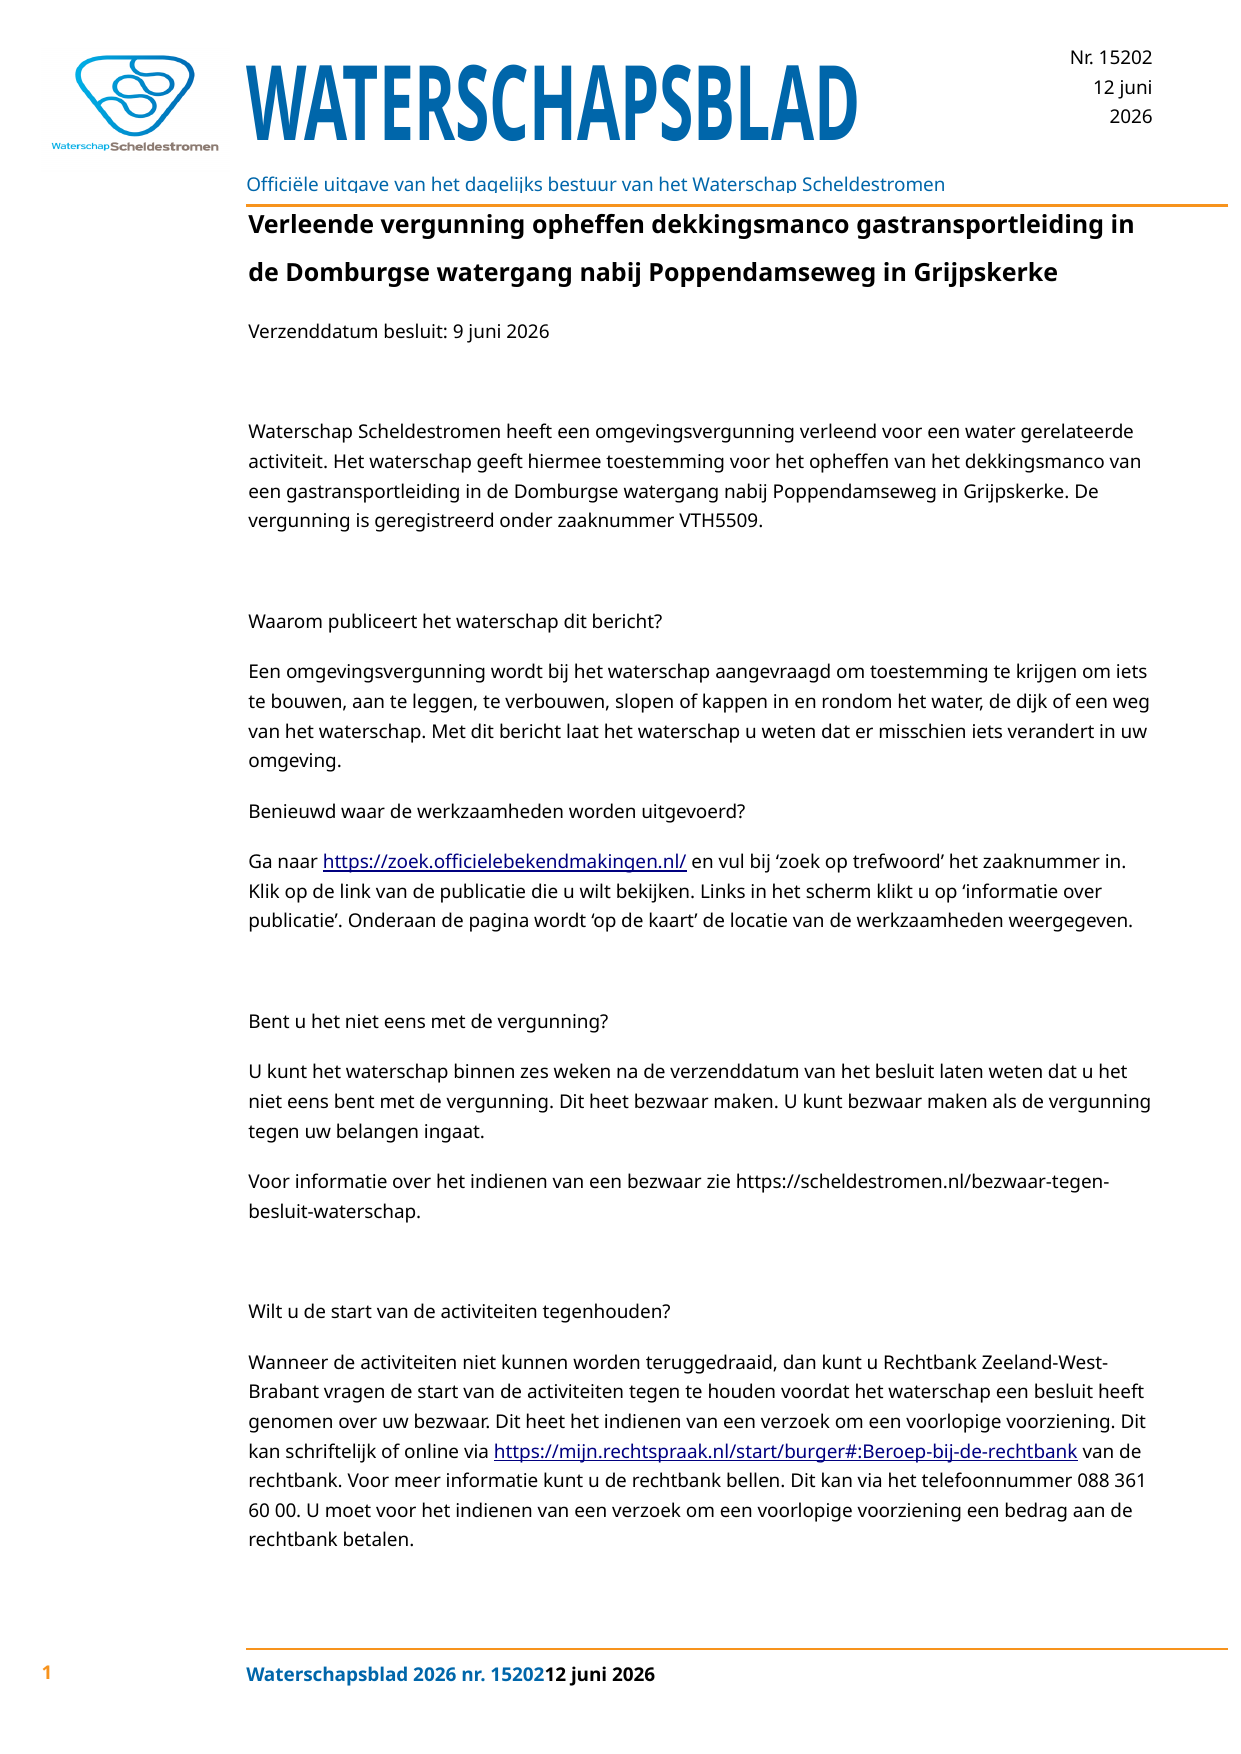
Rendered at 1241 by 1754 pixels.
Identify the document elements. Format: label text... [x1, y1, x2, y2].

text Waarom publiceert het waterschap dit bericht? [248, 608, 1152, 634]
text Een omgevingsvergunning wordt bij het waterschap aangevraagd om toestemming te krijgen om iets te bouwen, aan te leggen, te verbouwen, slopen of kappen in en rondom het water, de dijk of een weg van het waterschap. Met dit bericht laat het waterschap u weten dat er misschien iets verandert in uw omgeving. [248, 659, 1152, 773]
text Verleende vergunning opheffen dekkingsmanco gastransportleiding in de Domburgse watergang nabij Poppendamseweg in Grijpskerke [248, 207, 1152, 288]
text U kunt het waterschap binnen zes weken na de verzenddatum van het besluit laten weten dat u het niet eens bent met de vergunning. Dit heet bezwaar maken. U kunt bezwaar maken als de vergunning tegen uw belangen ingaat. [248, 1059, 1152, 1144]
text Verzenddatum besluit: 9 juni 2026 [248, 318, 1152, 344]
text Wilt u de start van de activiteiten tegenhouden? [248, 1299, 1152, 1324]
picture [41, 47, 231, 172]
text Voor informatie over het indienen van een bezwaar zie https://scheldestromen.nl/bezwaar-tegen-besluit-waterschap. [248, 1168, 1152, 1224]
text Waterschap Scheldestromen heeft een omgevingsvergunning verleend voor een water gerelateerde activiteit. Het waterschap geeft hiermee toestemming voor het opheffen van het dekkingsmanco van een gastransportleiding in de Domburgse watergang nabij Poppendamseweg in Grijpskerke. De vergunning is geregistreerd onder zaaknummer VTH5509. [248, 419, 1152, 533]
text Ga naar https://zoek.officielebekendmakingen.nl/ en vul bij ‘zoek op trefwoord’ het zaaknummer in. Klik op de link van de publicatie die u wilt bekijken. Links in het scherm klikt u op ‘informatie over publicatie’. Onderaan de pagina wordt ‘op de kaart’ de locatie van de werkzaamheden weergegeven. [248, 848, 1152, 933]
text Bent u het niet eens met de vergunning? [248, 1008, 1152, 1034]
text Benieuwd waar de werkzaamheden worden uitgevoerd? [248, 798, 1152, 824]
text Wanneer de activiteiten niet kunnen worden teruggedraaid, dan kunt u Rechtbank Zeeland-West-Brabant vragen de start van de activiteiten tegen te houden voordat het waterschap een besluit heeft genomen over uw bezwaar. Dit heet het indienen van een verzoek om een voorlopige voorziening. Dit kan schriftelijk of online via https://mijn.rechtspraak.nl/start/burger#:Beroep-bij-de-rechtbank van de rechtbank. Voor meer informatie kunt u de rechtbank bellen. Dit kan via het telefoonnummer 088 361 60 00. U moet voor het indienen van een verzoek om een voorlopige voorziening een bedrag aan de rechtbank betalen. [248, 1349, 1152, 1552]
